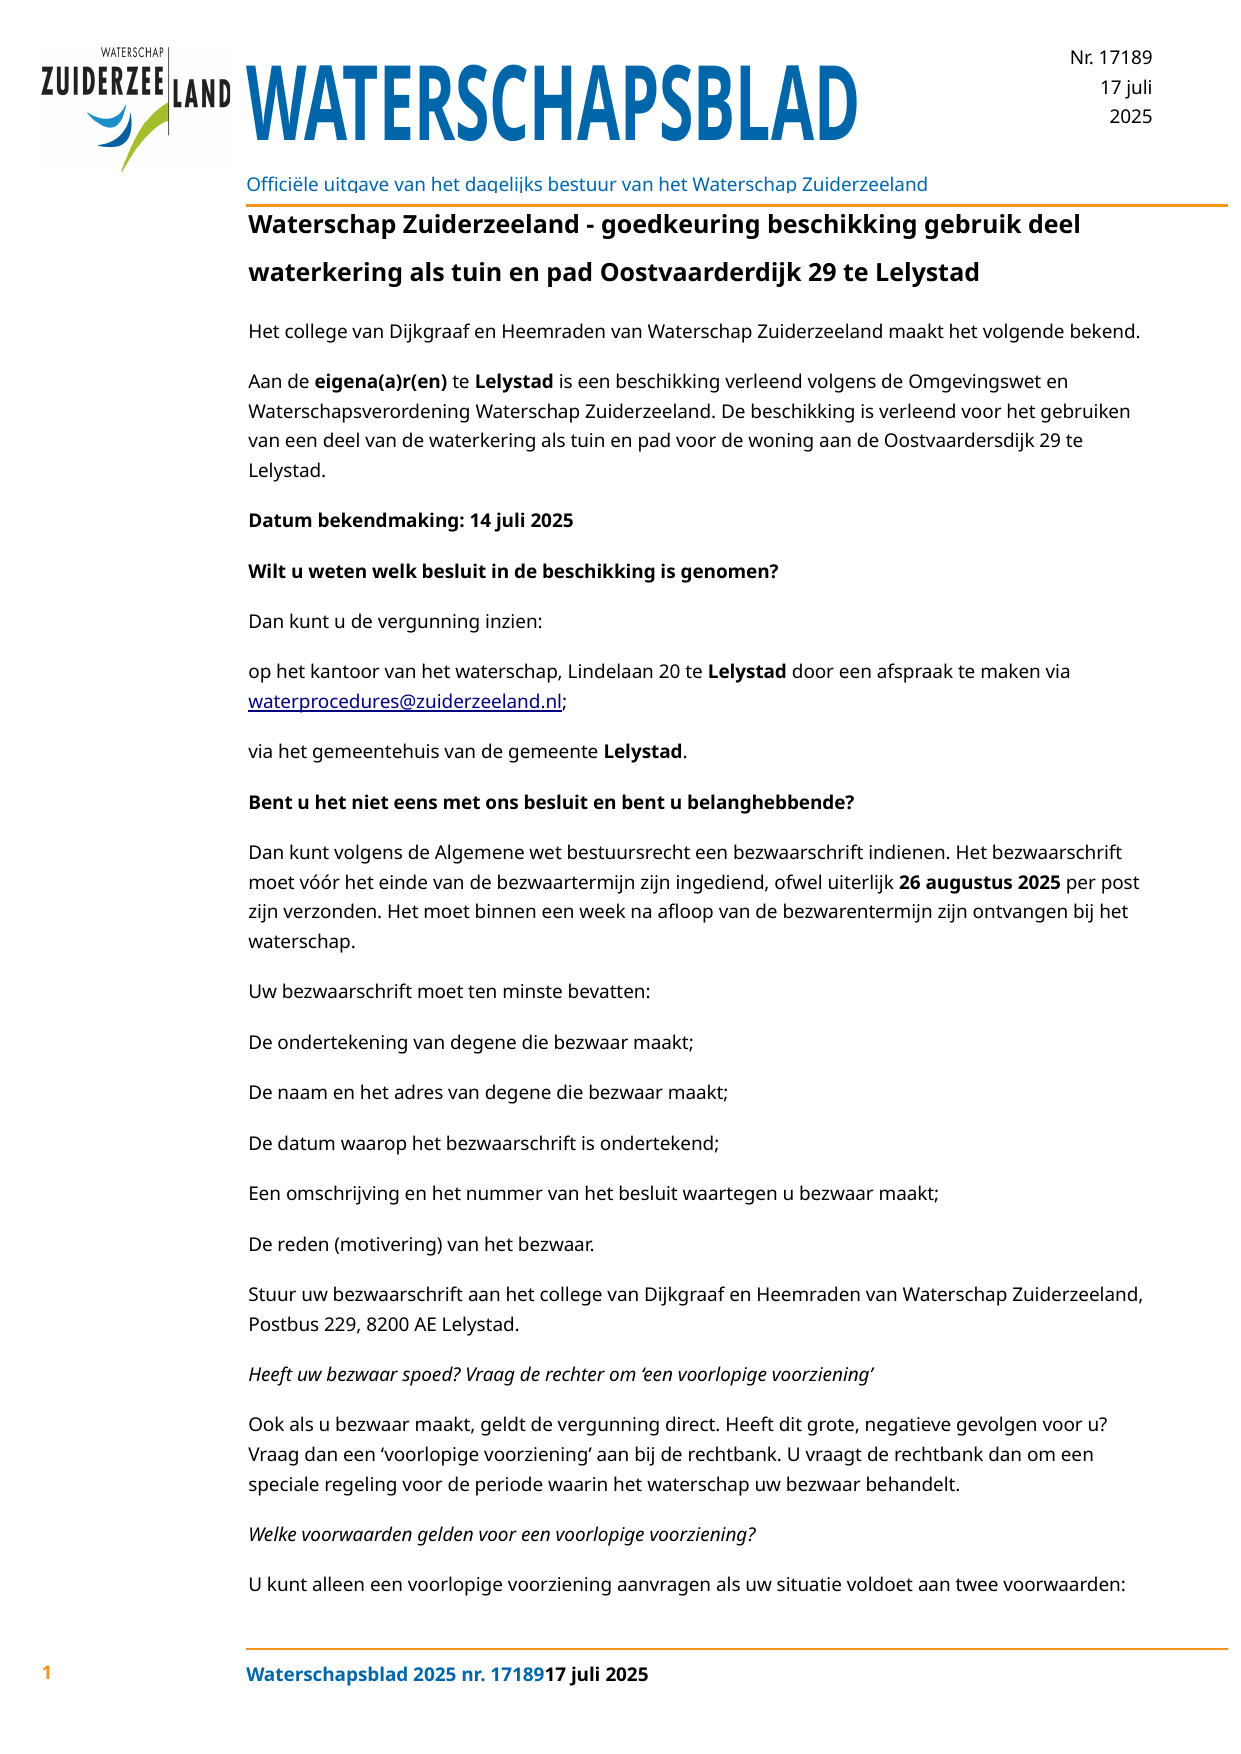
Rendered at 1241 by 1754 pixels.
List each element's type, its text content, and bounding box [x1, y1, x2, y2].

text De naam en het adres van degene die bezwaar maakt; [248, 1079, 1152, 1105]
text Dan kunt u de vergunning inzien: [248, 608, 1152, 634]
text Wilt u weten welk besluit in de beschikking is genomen? [248, 558, 1152, 584]
text Datum bekendmaking: 14 juli 2025 [248, 507, 1152, 533]
text Heeft uw bezwaar spoed? Vraag de rechter om ‘een voorlopige voorziening’ [248, 1361, 1152, 1387]
text De ondertekening van degene die bezwaar maakt; [248, 1029, 1152, 1055]
text Een omschrijving en het nummer van het besluit waartegen u bezwaar maakt; [248, 1180, 1152, 1206]
picture [41, 47, 231, 172]
text De datum waarop het bezwaarschrift is ondertekend; [248, 1130, 1152, 1156]
text Ook als u bezwaar maakt, geldt de vergunning direct. Heeft dit grote, negatieve gevolgen voor u? Vraag dan een ‘voorlopige voorziening’ aan bij de rechtbank. U vraagt de rechtbank dan om een speciale regeling voor de periode waarin het waterschap uw bezwaar behandelt. [248, 1412, 1152, 1497]
text Aan de eigena(a)r(en) te Lelystad is een beschikking verleend volgens de Omgevingswet en Waterschapsverordening Waterschap Zuiderzeeland. De beschikking is verleend voor het gebruiken van een deel van de waterkering als tuin en pad voor de woning aan de Oostvaardersdijk 29 te Lelystad. [248, 368, 1152, 483]
text Stuur uw bezwaarschrift aan het college van Dijkgraaf en Heemraden van Waterschap Zuiderzeeland, Postbus 229, 8200 AE Lelystad. [248, 1281, 1152, 1337]
text Het college van Dijkgraaf en Heemraden van Waterschap Zuiderzeeland maakt het volgende bekend. [248, 318, 1152, 344]
text U kunt alleen een voorlopige voorziening aanvragen als uw situatie voldoet aan twee voorwaarden: [248, 1572, 1152, 1597]
text Uw bezwaarschrift moet ten minste bevatten: [248, 979, 1152, 1004]
text Dan kunt volgens de Algemene wet bestuursrecht een bezwaarschrift indienen. Het bezwaarschrift moet vóór het einde van de bezwaartermijn zijn ingediend, ofwel uiterlijk 26 augustus 2025 per post zijn verzonden. Het moet binnen een week na afloop van de bezwarentermijn zijn ontvangen bij het waterschap. [248, 839, 1152, 954]
text De reden (motivering) van het bezwaar. [248, 1231, 1152, 1257]
text Welke voorwaarden gelden voor een voorlopige voorziening? [248, 1521, 1152, 1547]
text via het gemeentehuis van de gemeente Lelystad. [248, 739, 1152, 764]
text Waterschap Zuiderzeeland - goedkeuring beschikking gebruik deel waterkering als tuin en pad Oostvaarderdijk 29 te Lelystad [248, 207, 1152, 288]
text Bent u het niet eens met ons besluit en bent u belanghebbende? [248, 789, 1152, 815]
text op het kantoor van het waterschap, Lindelaan 20 te Lelystad door een afspraak te maken via waterprocedures@zuiderzeeland.nl; [248, 659, 1152, 714]
